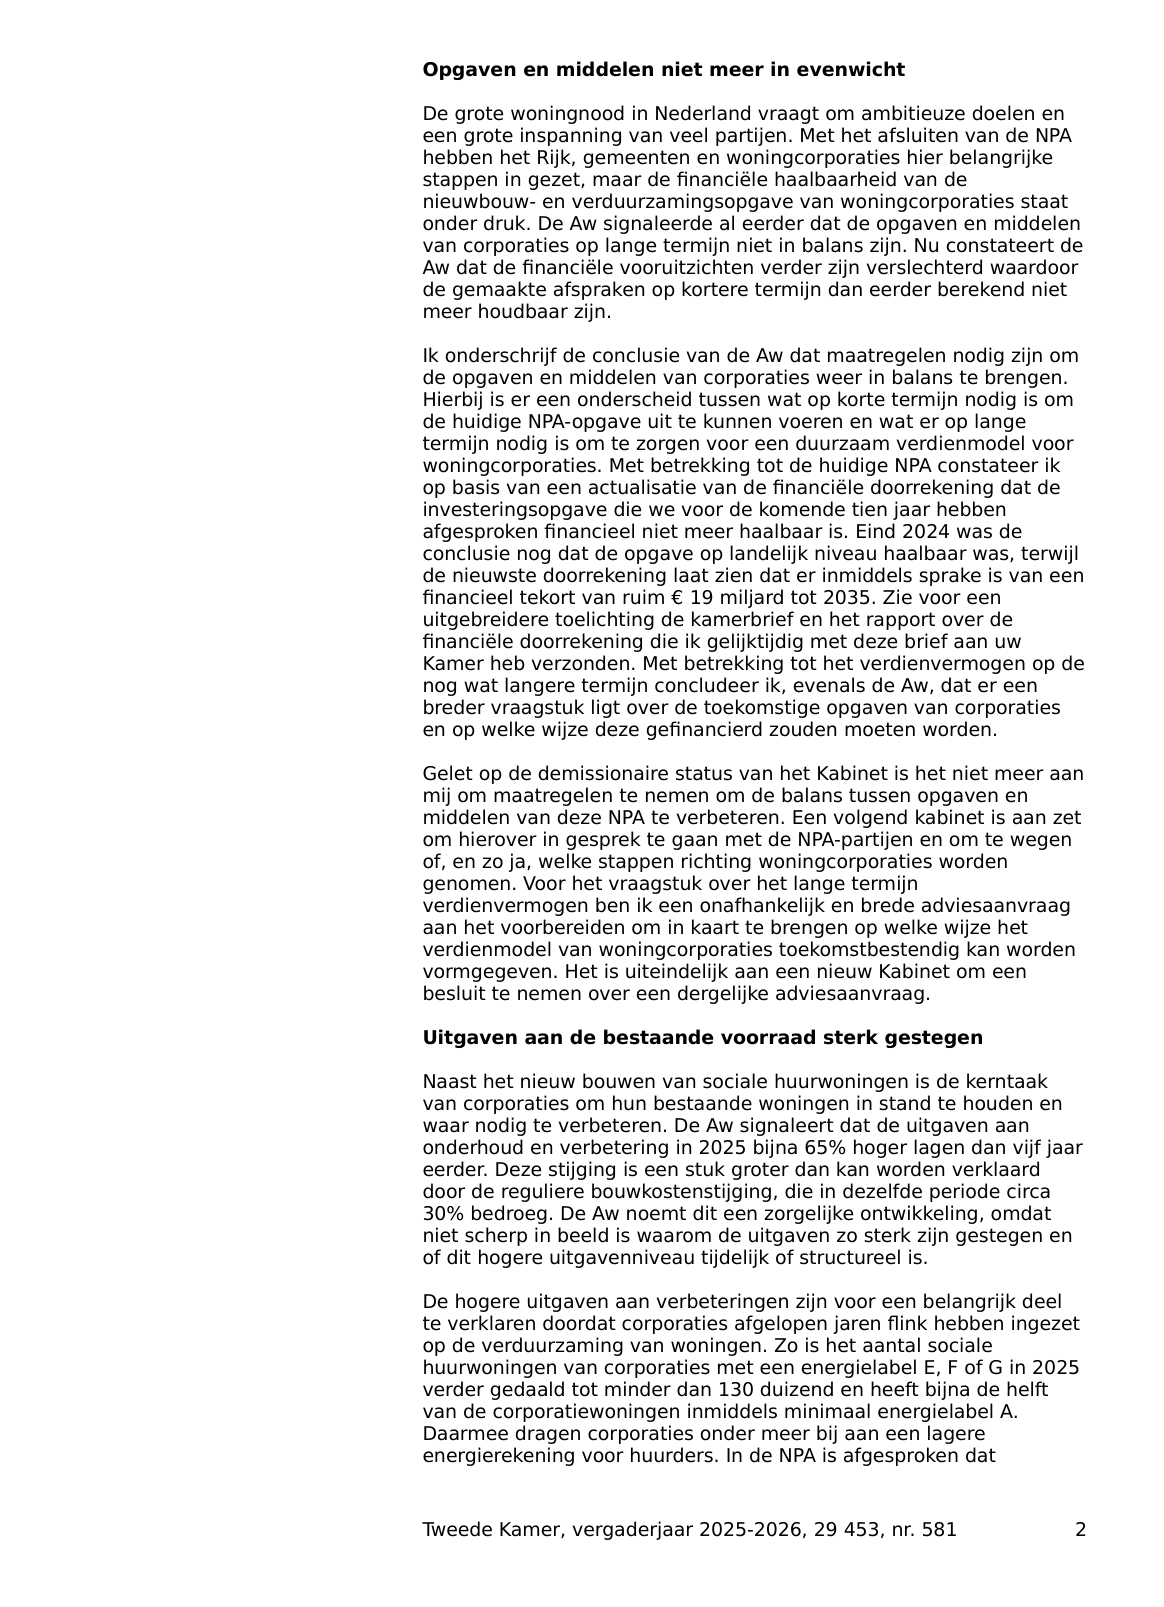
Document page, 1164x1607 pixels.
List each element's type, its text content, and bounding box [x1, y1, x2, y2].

text Naast het nieuw bouwen van sociale huurwoningen is de kerntaak van corporaties om hun bestaande woningen in stand te houden en waar nodig te verbeteren. De Aw signaleert dat de uitgaven aan onderhoud en verbetering in 2025 bijna 65% hoger lagen dan vijf jaar eerder. Deze stijging is een stuk groter dan kan worden verklaard door de reguliere bouwkostenstijging, die in dezelfde periode circa 30% bedroeg. De Aw noemt dit een zorgelijke ontwikkeling, omdat niet scherp in beeld is waarom de uitgaven zo sterk zijn gestegen en of dit hogere uitgavenniveau tijdelijk of structureel is. [422, 1071, 1087, 1269]
text De grote woningnood in Nederland vraagt om ambitieuze doelen en een grote inspanning van veel partijen. Met het afsluiten van de NPA hebben het Rijk, gemeenten en woningcorporaties hier belangrijke stappen in gezet, maar de financiële haalbaarheid van de nieuwbouw- en verduurzamingsopgave van woningcorporaties staat onder druk. De Aw signaleerde al eerder dat de opgaven en middelen van corporaties op lange termijn niet in balans zijn. Nu constateert de Aw dat de financiële vooruitzichten verder zijn verslechterd waardoor de gemaakte afspraken op kortere termijn dan eerder berekend niet meer houdbaar zijn. [422, 103, 1087, 323]
text De hogere uitgaven aan verbeteringen zijn voor een belangrijk deel te verklaren doordat corporaties afgelopen jaren flink hebben ingezet op de verduurzaming van woningen. Zo is het aantal sociale huurwoningen van corporaties met een energielabel E, F of G in 2025 verder gedaald tot minder dan 130 duizend en heeft bijna de helft van de corporatiewoningen inmiddels minimaal energielabel A. Daarmee dragen corporaties onder meer bij aan een lagere energierekening voor huurders. In de NPA is afgesproken dat [422, 1291, 1087, 1467]
text Gelet op de demissionaire status van het Kabinet is het niet meer aan mij om maatregelen te nemen om de balans tussen opgaven en middelen van deze NPA te verbeteren. Een volgend kabinet is aan zet om hierover in gesprek te gaan met de NPA-partijen en om te wegen of, en zo ja, welke stappen richting woningcorporaties worden genomen. Voor het vraagstuk over het lange termijn verdienvermogen ben ik een onafhankelijk en brede adviesaanvraag aan het voorbereiden om in kaart te brengen op welke wijze het verdienmodel van woningcorporaties toekomstbestendig kan worden vormgegeven. Het is uiteindelijk aan een nieuw Kabinet om een besluit te nemen over een dergelijke adviesaanvraag. [422, 763, 1087, 1005]
subtitle Opgaven en middelen niet meer in evenwicht [422, 59, 1087, 81]
text Ik onderschrijf de conclusie van de Aw dat maatregelen nodig zijn om de opgaven en middelen van corporaties weer in balans te brengen. Hierbij is er een onderscheid tussen wat op korte termijn nodig is om de huidige NPA-opgave uit te kunnen voeren en wat er op lange termijn nodig is om te zorgen voor een duurzaam verdienmodel voor woningcorporaties. Met betrekking tot de huidige NPA constateer ik op basis van een actualisatie van de financiële doorrekening dat de investeringsopgave die we voor de komende tien jaar hebben afgesproken financieel niet meer haalbaar is. Eind 2024 was de conclusie nog dat de opgave op landelijk niveau haalbaar was, terwijl de nieuwste doorrekening laat zien dat er inmiddels sprake is van een financieel tekort van ruim € 19 miljard tot 2035. Zie voor een uitgebreidere toelichting de kamerbrief en het rapport over de financiële doorrekening die ik gelijktijdig met deze brief aan uw Kamer heb verzonden. Met betrekking tot het verdienvermogen op de nog wat langere termijn concludeer ik, evenals de Aw, dat er een breder vraagstuk ligt over de toekomstige opgaven van corporaties en op welke wijze deze gefinancierd zouden moeten worden. [422, 345, 1087, 741]
subtitle Uitgaven aan de bestaande voorraad sterk gestegen [422, 1027, 1087, 1049]
